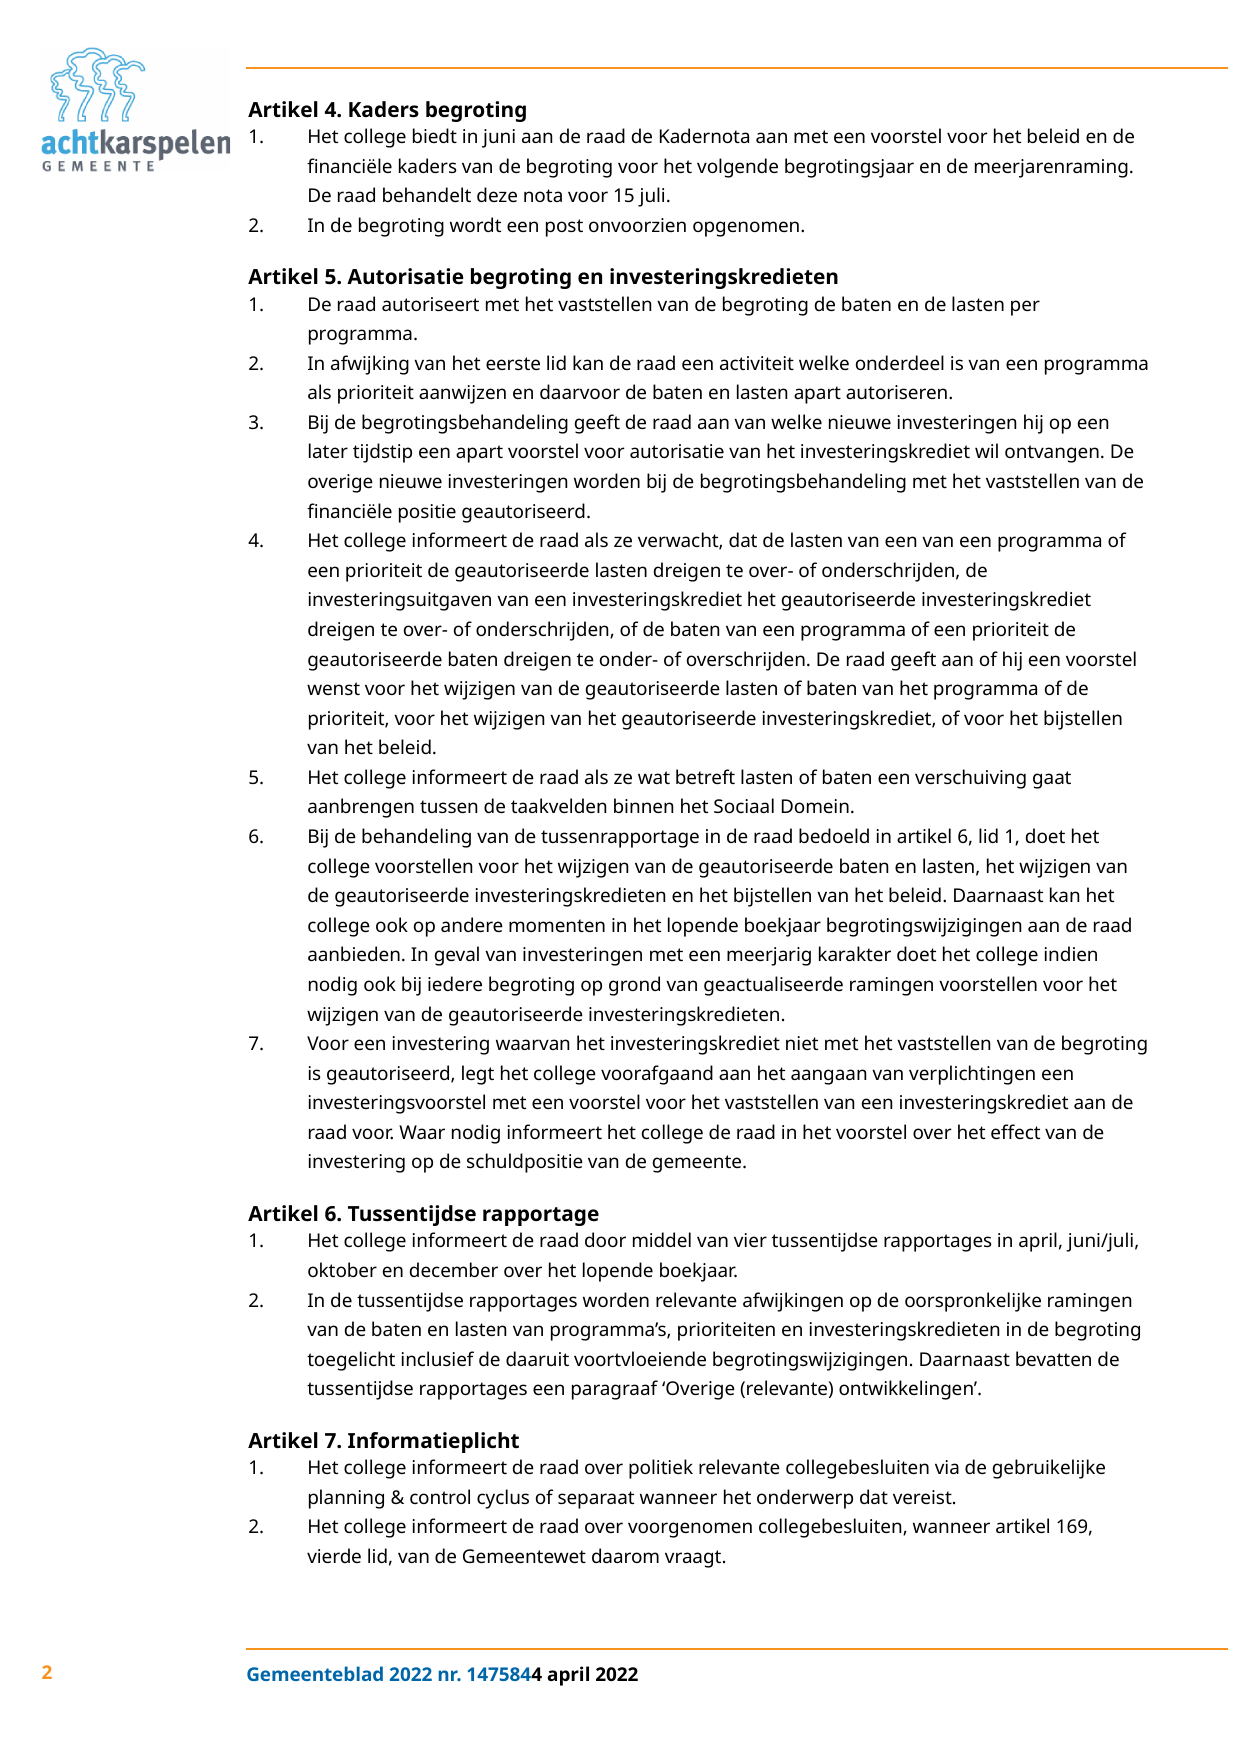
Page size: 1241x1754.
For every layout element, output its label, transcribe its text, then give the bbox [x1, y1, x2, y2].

picture [41, 47, 231, 172]
list Het college biedt in juni aan de raad de Kadernota aan met een voorstel voor het beleid en de financiële kaders van de begroting voor het volgende begrotingsjaar en de meerjarenraming. De raad behandelt deze nota voor 15 juli. [248, 123, 1152, 208]
list Bij de begrotingsbehandeling geeft de raad aan van welke nieuwe investeringen hij op een later tijdstip een apart voorstel voor autorisatie van het investeringskrediet wil ontvangen. De overige nieuwe investeringen worden bij de begrotingsbehandeling met het vaststellen van de financiële positie geautoriseerd. [248, 409, 1152, 524]
list In de tussentijdse rapportages worden relevante afwijkingen op de oorspronkelijke ramingen van de baten en lasten van programma’s, prioriteiten en investeringskredieten in de begroting toegelicht inclusief de daaruit voortvloeiende begrotingswijzigingen. Daarnaast bevatten de tussentijdse rapportages een paragraaf ‘Overige (relevante) ontwikkelingen’. [248, 1287, 1152, 1401]
list Voor een investering waarvan het investeringskrediet niet met het vaststellen van de begroting is geautoriseerd, legt het college voorafgaand aan het aangaan van verplichtingen een investeringsvoorstel met een voorstel voor het vaststellen van een investeringskrediet aan de raad voor. Waar nodig informeert het college de raad in het voorstel over het effect van de investering op de schuldpositie van de gemeente. [248, 1030, 1152, 1174]
list Het college informeert de raad als ze verwacht, dat de lasten van een van een programma of een prioriteit de geautoriseerde lasten dreigen te over- of onderschrijden, de investeringsuitgaven van een investeringskrediet het geautoriseerde investeringskrediet dreigen te over- of onderschrijden, of de baten van een programma of een prioriteit de geautoriseerde baten dreigen te onder- of overschrijden. De raad geeft aan of hij een voorstel wenst voor het wijzigen van de geautoriseerde lasten of baten van het programma of de prioriteit, voor het wijzigen van het geautoriseerde investeringskrediet, of voor het bijstellen van het beleid. [248, 527, 1152, 760]
list Bij de behandeling van de tussenrapportage in de raad bedoeld in artikel 6, lid 1, doet het college voorstellen voor het wijzigen van de geautoriseerde baten en lasten, het wijzigen van de geautoriseerde investeringskredieten en het bijstellen van het beleid. Daarnaast kan het college ook op andere momenten in het lopende boekjaar begrotingswijzigingen aan de raad aanbieden. In geval van investeringen met een meerjarig karakter doet het college indien nodig ook bij iedere begroting op grond van geactualiseerde ramingen voorstellen voor het wijzigen van de geautoriseerde investeringskredieten. [248, 823, 1152, 1027]
list De raad autoriseert met het vaststellen van de begroting de baten en de lasten per programma. [248, 291, 1152, 346]
text Artikel 7. Informatieplicht [248, 1426, 1152, 1454]
list In afwijking van het eerste lid kan de raad een activiteit welke onderdeel is van een programma als prioriteit aanwijzen en daarvoor de baten en lasten apart autoriseren. [248, 350, 1152, 405]
text Artikel 6. Tussentijdse rapportage [248, 1199, 1152, 1228]
text Artikel 5. Autorisatie begroting en investeringskredieten [248, 262, 1152, 291]
list Het college informeert de raad over voorgenomen collegebesluiten, wanneer artikel 169, vierde lid, van de Gemeentewet daarom vraagt. [248, 1513, 1152, 1569]
list Het college informeert de raad door middel van vier tussentijdse rapportages in april, juni/juli, oktober en december over het lopende boekjaar. [248, 1228, 1152, 1283]
list In de begroting wordt een post onvoorzien opgenomen. [248, 212, 1152, 238]
text Artikel 4. Kaders begroting [248, 95, 1152, 123]
list Het college informeert de raad over politiek relevante collegebesluiten via de gebruikelijke planning & control cyclus of separaat wanneer het onderwerp dat vereist. [248, 1454, 1152, 1510]
list Het college informeert de raad als ze wat betreft lasten of baten een verschuiving gaat aanbrengen tussen de taakvelden binnen het Sociaal Domein. [248, 764, 1152, 819]
